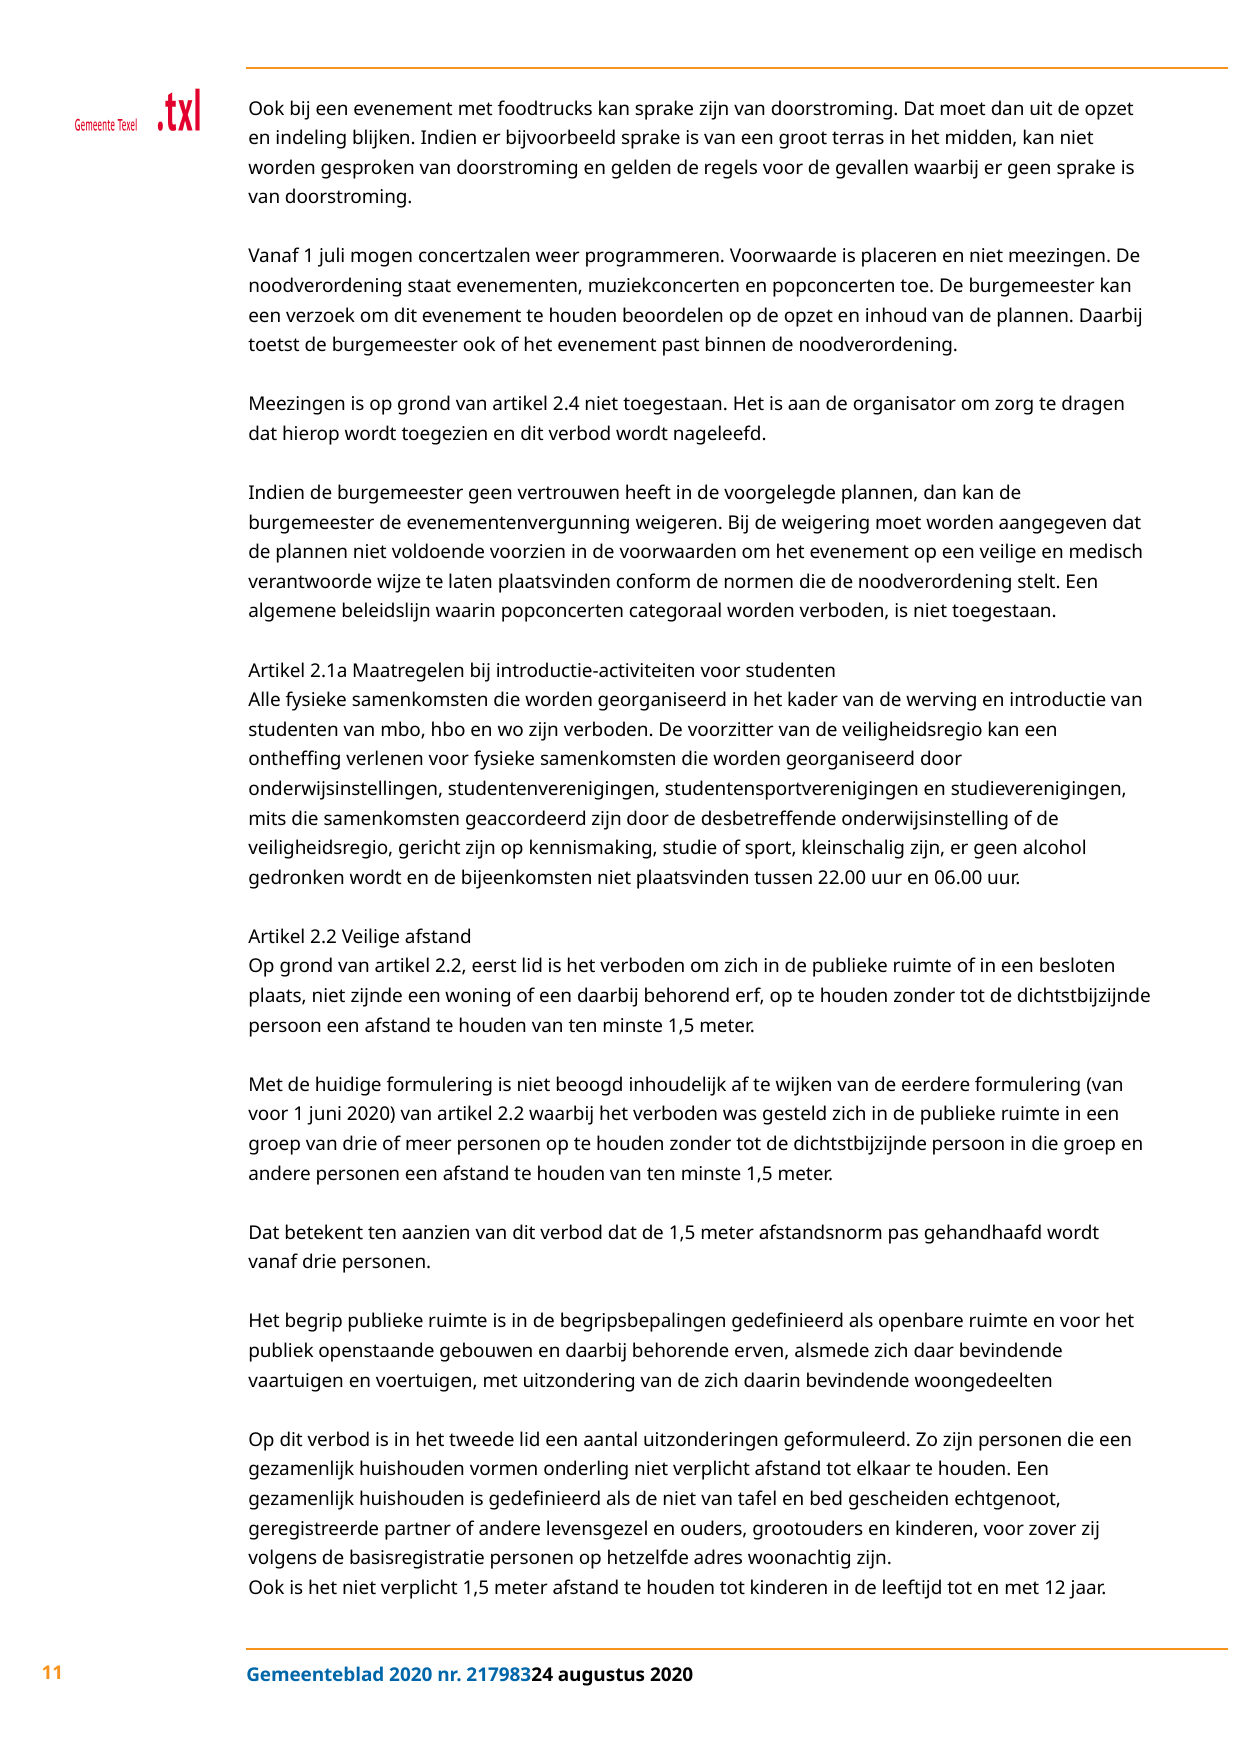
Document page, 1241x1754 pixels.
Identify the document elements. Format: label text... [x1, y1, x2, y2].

text Ook is het niet verplicht 1,5 meter afstand te houden tot kinderen in de leeftijd tot en met 12 jaar. [248, 1574, 1152, 1600]
text Vanaf 1 juli mogen concertzalen weer programmeren. Voorwaarde is placeren en niet meezingen. De noodverordening staat evenementen, muziekconcerten en popconcerten toe. De burgemeester kan een verzoek om dit evenement te houden beoordelen op de opzet en inhoud van de plannen. Daarbij toetst de burgemeester ook of het evenement past binnen de noodverordening. [248, 243, 1152, 357]
text Dat betekent ten aanzien van dit verbod dat de 1,5 meter afstandsnorm pas gehandhaafd wordt vanaf drie personen. [248, 1219, 1152, 1274]
text Het begrip publieke ruimte is in de begripsbepalingen gedefinieerd als openbare ruimte en voor het publiek openstaande gebouwen en daarbij behorende erven, alsmede zich daar bevindende vaartuigen en voertuigen, met uitzondering van de zich daarin bevindende woongedeelten [248, 1308, 1152, 1393]
text Op grond van artikel 2.2, eerst lid is het verboden om zich in de publieke ruimte of in een besloten plaats, niet zijnde een woning of een daarbij behorend erf, op te houden zonder tot de dichtstbijzijnde persoon een afstand te houden van ten minste 1,5 meter. [248, 953, 1152, 1038]
text Op dit verbod is in het tweede lid een aantal uitzonderingen geformuleerd. Zo zijn personen die een gezamenlijk huishouden vormen onderling niet verplicht afstand tot elkaar te houden. Een gezamenlijk huishouden is gedefinieerd als de niet van tafel en bed gescheiden echtgenoot, geregistreerde partner of andere levensgezel en ouders, grootouders en kinderen, voor zover zij volgens de basisregistratie personen op hetzelfde adres woonachtig zijn. [248, 1426, 1152, 1570]
picture [41, 47, 231, 172]
text Ook bij een evenement met foodtrucks kan sprake zijn van doorstroming. Dat moet dan uit de opzet en indeling blijken. Indien er bijvoorbeeld sprake is van een groot terras in het midden, kan niet worden gesproken van doorstroming en gelden de regels voor de gevallen waarbij er geen sprake is van doorstroming. [248, 95, 1152, 209]
text Artikel 2.1a Maatregelen bij introductie-activiteiten voor studenten [248, 657, 1152, 683]
text Alle fysieke samenkomsten die worden georganiseerd in het kader van de werving en introductie van studenten van mbo, hbo en wo zijn verboden. De voorzitter van de veiligheidsregio kan een ontheffing verlenen voor fysieke samenkomsten die worden georganiseerd door onderwijsinstellingen, studentenverenigingen, studentensportverenigingen en studieverenigingen, mits die samenkomsten geaccordeerd zijn door de desbetreffende onderwijsinstelling of de veiligheidsregio, gericht zijn op kennismaking, studie of sport, kleinschalig zijn, er geen alcohol gedronken wordt en de bijeenkomsten niet plaatsvinden tussen 22.00 uur en 06.00 uur. [248, 686, 1152, 890]
text Meezingen is op grond van artikel 2.4 niet toegestaan. Het is aan de organisator om zorg te dragen dat hierop wordt toegezien en dit verbod wordt nageleefd. [248, 391, 1152, 446]
text Artikel 2.2 Veilige afstand [248, 923, 1152, 949]
text Met de huidige formulering is niet beoogd inhoudelijk af te wijken van de eerdere formulering (van voor 1 juni 2020) van artikel 2.2 waarbij het verboden was gesteld zich in de publieke ruimte in een groep van drie of meer personen op te houden zonder tot de dichtstbijzijnde persoon in die groep en andere personen een afstand te houden van ten minste 1,5 meter. [248, 1071, 1152, 1186]
text Indien de burgemeester geen vertrouwen heeft in de voorgelegde plannen, dan kan de burgemeester de evenementenvergunning weigeren. Bij de weigering moet worden aangegeven dat de plannen niet voldoende voorzien in de voorwaarden om het evenement op een veilige en medisch verantwoorde wijze te laten plaatsvinden conform de normen die de noodverordening stelt. Een algemene beleidslijn waarin popconcerten categoraal worden verboden, is niet toegestaan. [248, 479, 1152, 623]
